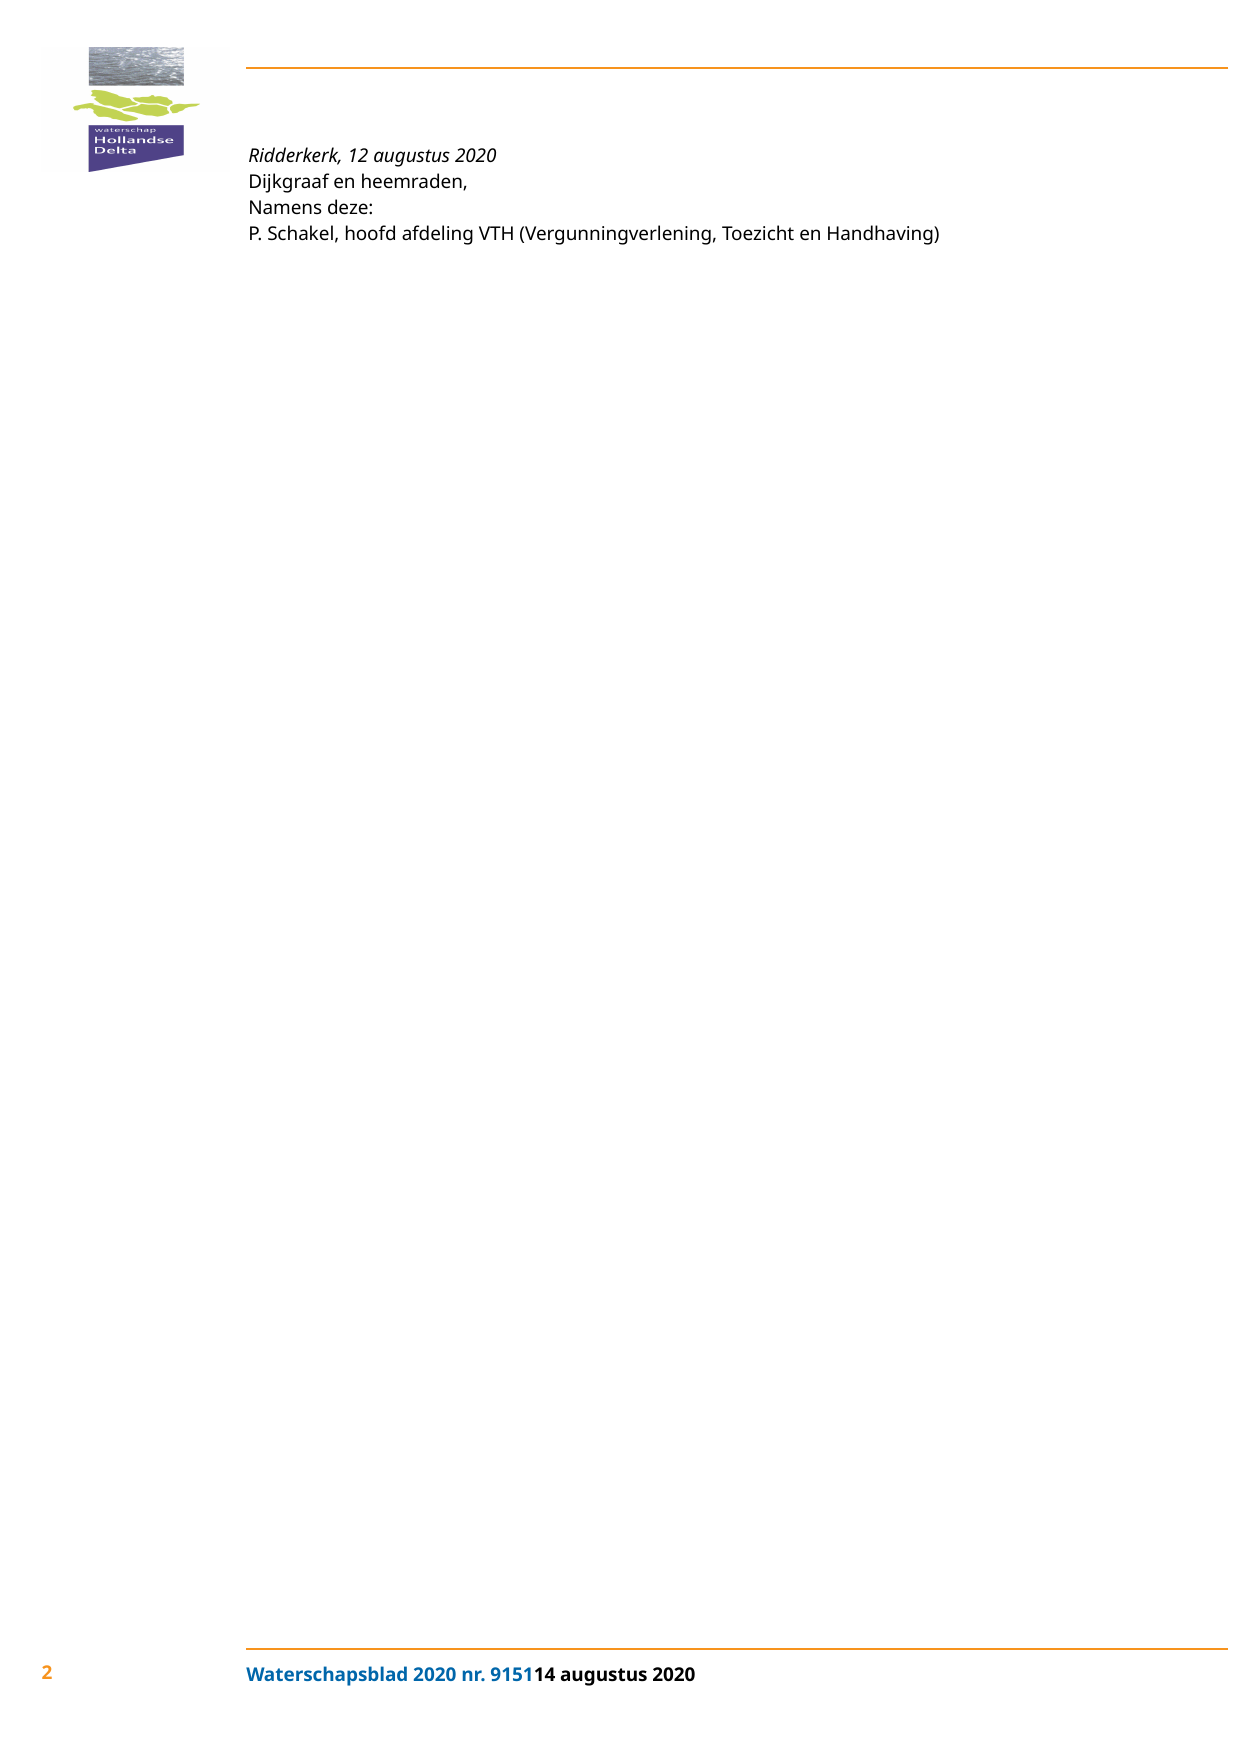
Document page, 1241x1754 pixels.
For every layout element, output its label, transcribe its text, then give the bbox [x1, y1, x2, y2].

text Dijkgraaf en heemraden, [248, 168, 1152, 194]
text Namens deze: [248, 194, 1152, 220]
text P. Schakel, hoofd afdeling VTH (Vergunningverlening, Toezicht en Handhaving) [248, 220, 1152, 246]
text Ridderkerk, 12 augustus 2020 [248, 143, 1152, 168]
picture [41, 47, 231, 172]
